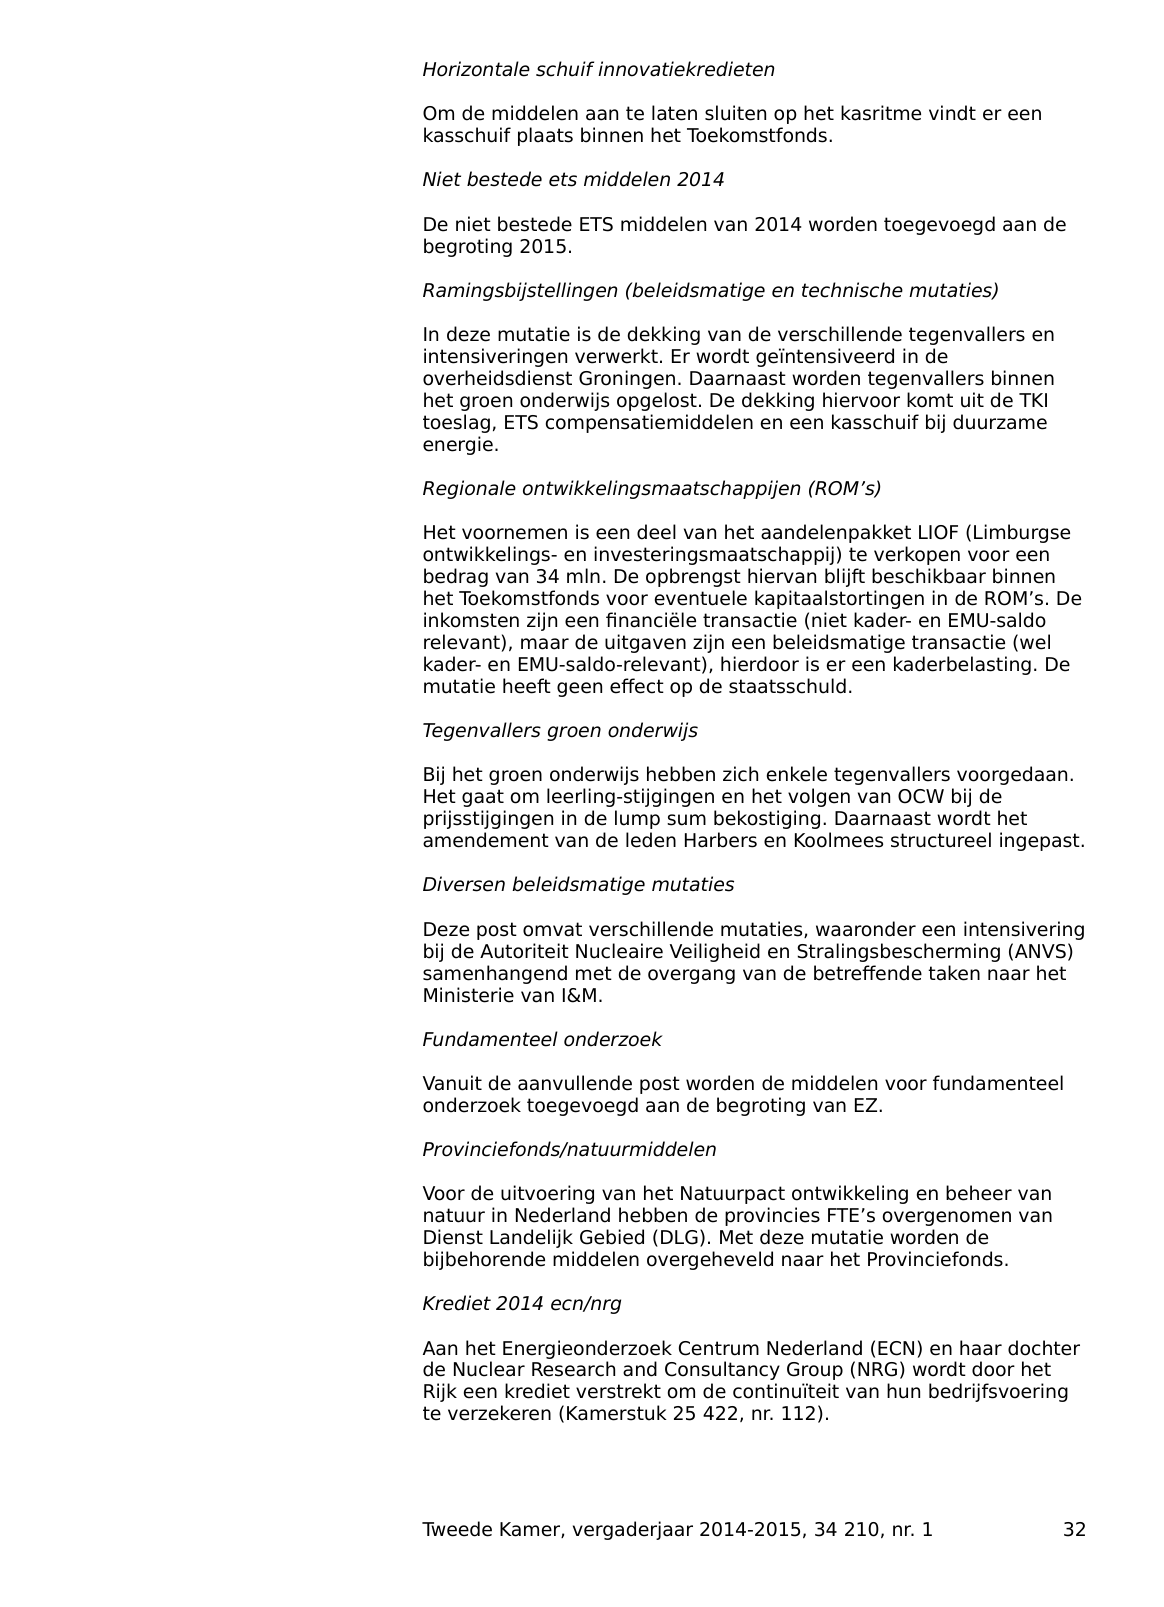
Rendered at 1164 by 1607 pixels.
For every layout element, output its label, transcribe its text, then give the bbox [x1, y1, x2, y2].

text Bij het groen onderwijs hebben zich enkele tegenvallers voorgedaan. Het gaat om leerling-stijgingen en het volgen van OCW bij de prijsstijgingen in de lump sum bekostiging. Daarnaast wordt het amendement van de leden Harbers en Koolmees structureel ingepast. [422, 764, 1087, 852]
subtitle Horizontale schuif innovatiekredieten [422, 59, 1087, 81]
subtitle Tegenvallers groen onderwijs [422, 720, 1087, 742]
subtitle Fundamenteel onderzoek [422, 1029, 1087, 1051]
text Om de middelen aan te laten sluiten op het kasritme vindt er een kasschuif plaats binnen het Toekomstfonds. [422, 103, 1087, 147]
text Voor de uitvoering van het Natuurpact ontwikkeling en beheer van natuur in Nederland hebben de provincies FTE’s overgenomen van Dienst Landelijk Gebied (DLG). Met deze mutatie worden de bijbehorende middelen overgeheveld naar het Provinciefonds. [422, 1183, 1087, 1271]
text Aan het Energieonderzoek Centrum Nederland (ECN) en haar dochter de Nuclear Research and Consultancy Group (NRG) wordt door het Rijk een krediet verstrekt om de continuïteit van hun bedrijfsvoering te verzekeren (Kamerstuk 25 422, nr. 112). [422, 1337, 1087, 1425]
text Het voornemen is een deel van het aandelenpakket LIOF (Limburgse ontwikkelings- en investeringsmaatschappij) te verkopen voor een bedrag van 34 mln. De opbrengst hiervan blijft beschikbaar binnen het Toekomstfonds voor eventuele kapitaalstortingen in de ROM’s. De inkomsten zijn een financiële transactie (niet kader- en EMU-saldo relevant), maar de uitgaven zijn een beleidsmatige transactie (wel kader- en EMU-saldo-relevant), hierdoor is er een kaderbelasting. De mutatie heeft geen effect op de staatsschuld. [422, 522, 1087, 698]
subtitle Regionale ontwikkelingsmaatschappijen (ROM’s) [422, 478, 1087, 500]
text De niet bestede ETS middelen van 2014 worden toegevoegd aan de begroting 2015. [422, 213, 1087, 257]
subtitle Diversen beleidsmatige mutaties [422, 874, 1087, 896]
subtitle Ramingsbijstellingen (beleidsmatige en technische mutaties) [422, 280, 1087, 302]
subtitle Niet bestede ets middelen 2014 [422, 169, 1087, 191]
text Vanuit de aanvullende post worden de middelen voor fundamenteel onderzoek toegevoegd aan de begroting van EZ. [422, 1073, 1087, 1117]
subtitle Provinciefonds/natuurmiddelen [422, 1139, 1087, 1161]
text In deze mutatie is de dekking van de verschillende tegenvallers en intensiveringen verwerkt. Er wordt geïntensiveerd in de overheidsdienst Groningen. Daarnaast worden tegenvallers binnen het groen onderwijs opgelost. De dekking hiervoor komt uit de TKI toeslag, ETS compensatiemiddelen en een kasschuif bij duurzame energie. [422, 324, 1087, 456]
subtitle Krediet 2014 ecn/nrg [422, 1293, 1087, 1315]
text Deze post omvat verschillende mutaties, waaronder een intensivering bij de Autoriteit Nucleaire Veiligheid en Stralingsbescherming (ANVS) samenhangend met de overgang van de betreffende taken naar het Ministerie van I&M. [422, 918, 1087, 1006]
